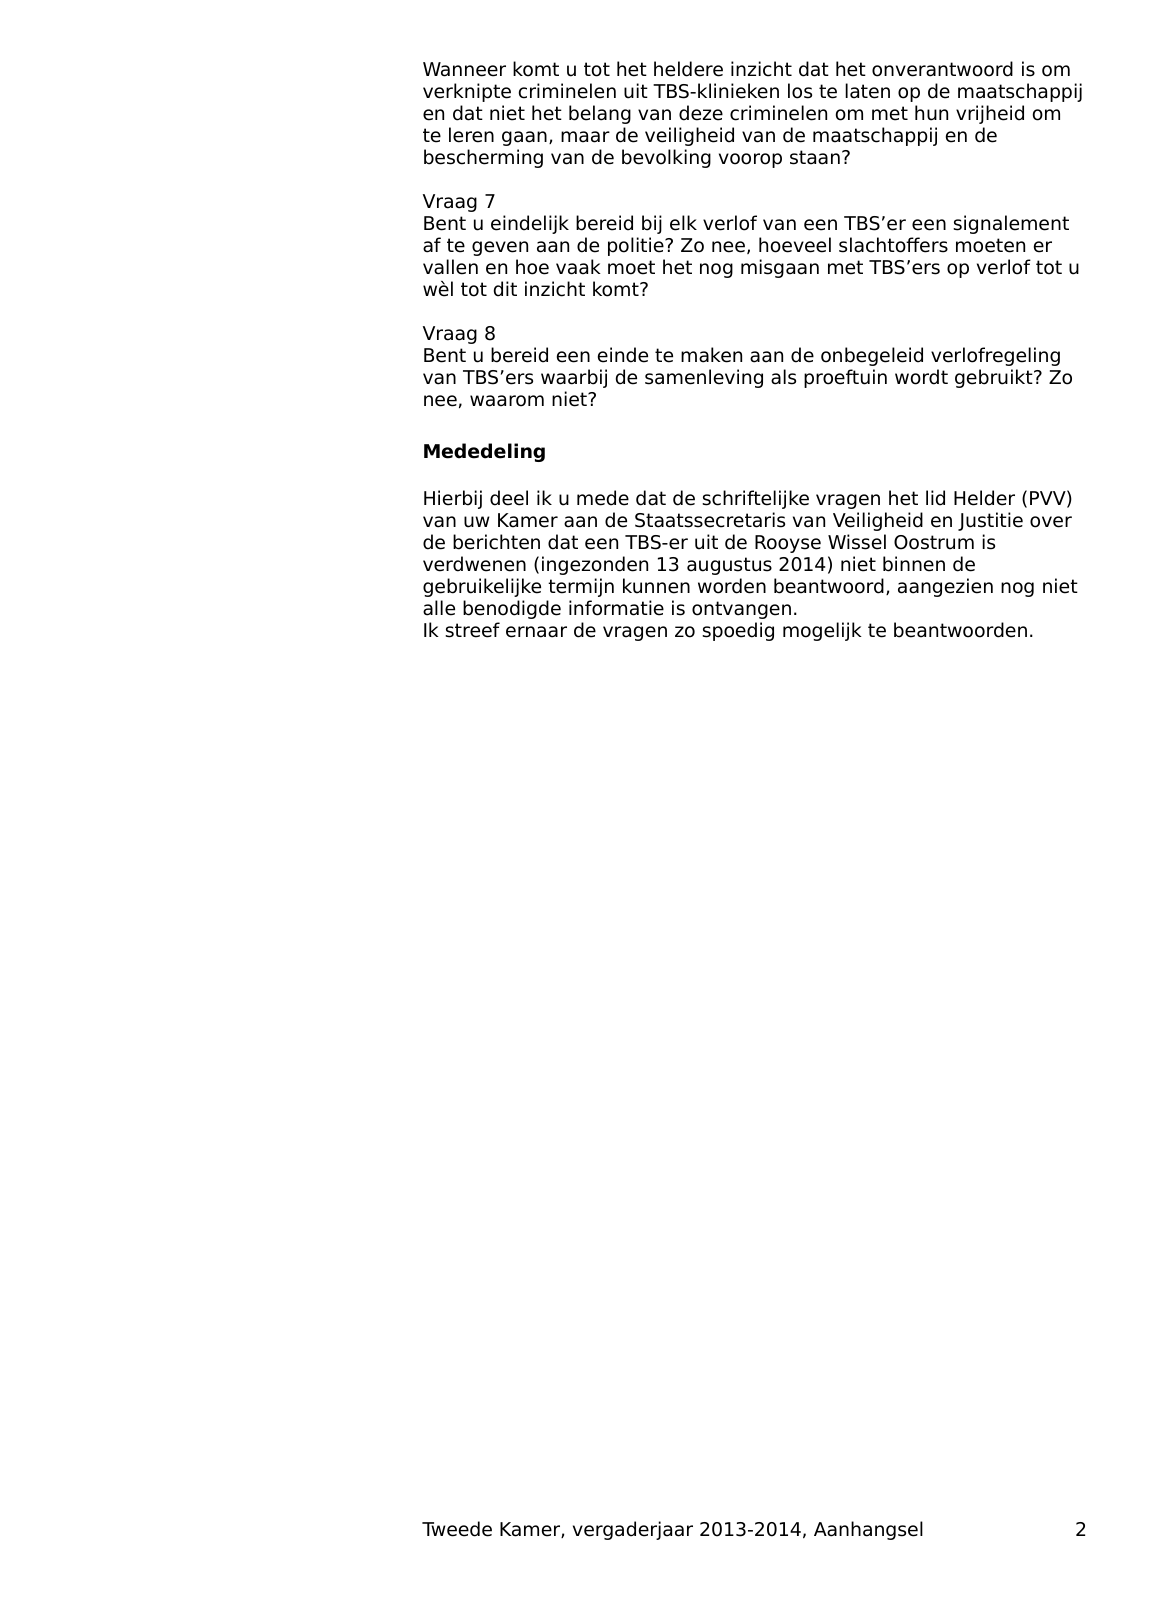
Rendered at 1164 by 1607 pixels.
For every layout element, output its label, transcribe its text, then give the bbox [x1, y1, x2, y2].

text Bent u bereid een einde te maken aan de onbegeleid verlofregeling van TBS’ers waarbij de samenleving als proeftuin wordt gebruikt? Zo nee, waarom niet? [422, 345, 1087, 411]
text Hierbij deel ik u mede dat de schriftelijke vragen het lid Helder (PVV) van uw Kamer aan de Staatssecretaris van Veiligheid en Justitie over de berichten dat een TBS-er uit de Rooyse Wissel Oostrum is verdwenen (ingezonden 13 augustus 2014) niet binnen de gebruikelijke termijn kunnen worden beantwoord, aangezien nog niet alle benodigde informatie is ontvangen. [422, 488, 1087, 620]
text Wanneer komt u tot het heldere inzicht dat het onverantwoord is om verknipte criminelen uit TBS-klinieken los te laten op de maatschappij en dat niet het belang van deze criminelen om met hun vrijheid om te leren gaan, maar de veiligheid van de maatschappij en de bescherming van de bevolking voorop staan? [422, 59, 1087, 169]
text Ik streef ernaar de vragen zo spoedig mogelijk te beantwoorden. [422, 620, 1087, 642]
text Vraag 7 [422, 191, 1087, 213]
text Bent u eindelijk bereid bij elk verlof van een TBS’er een signalement af te geven aan de politie? Zo nee, hoeveel slachtoffers moeten er vallen en hoe vaak moet het nog misgaan met TBS’ers op verlof tot u wèl tot dit inzicht komt? [422, 213, 1087, 301]
text Vraag 8 [422, 323, 1087, 345]
subtitle Mededeling [422, 441, 1087, 463]
